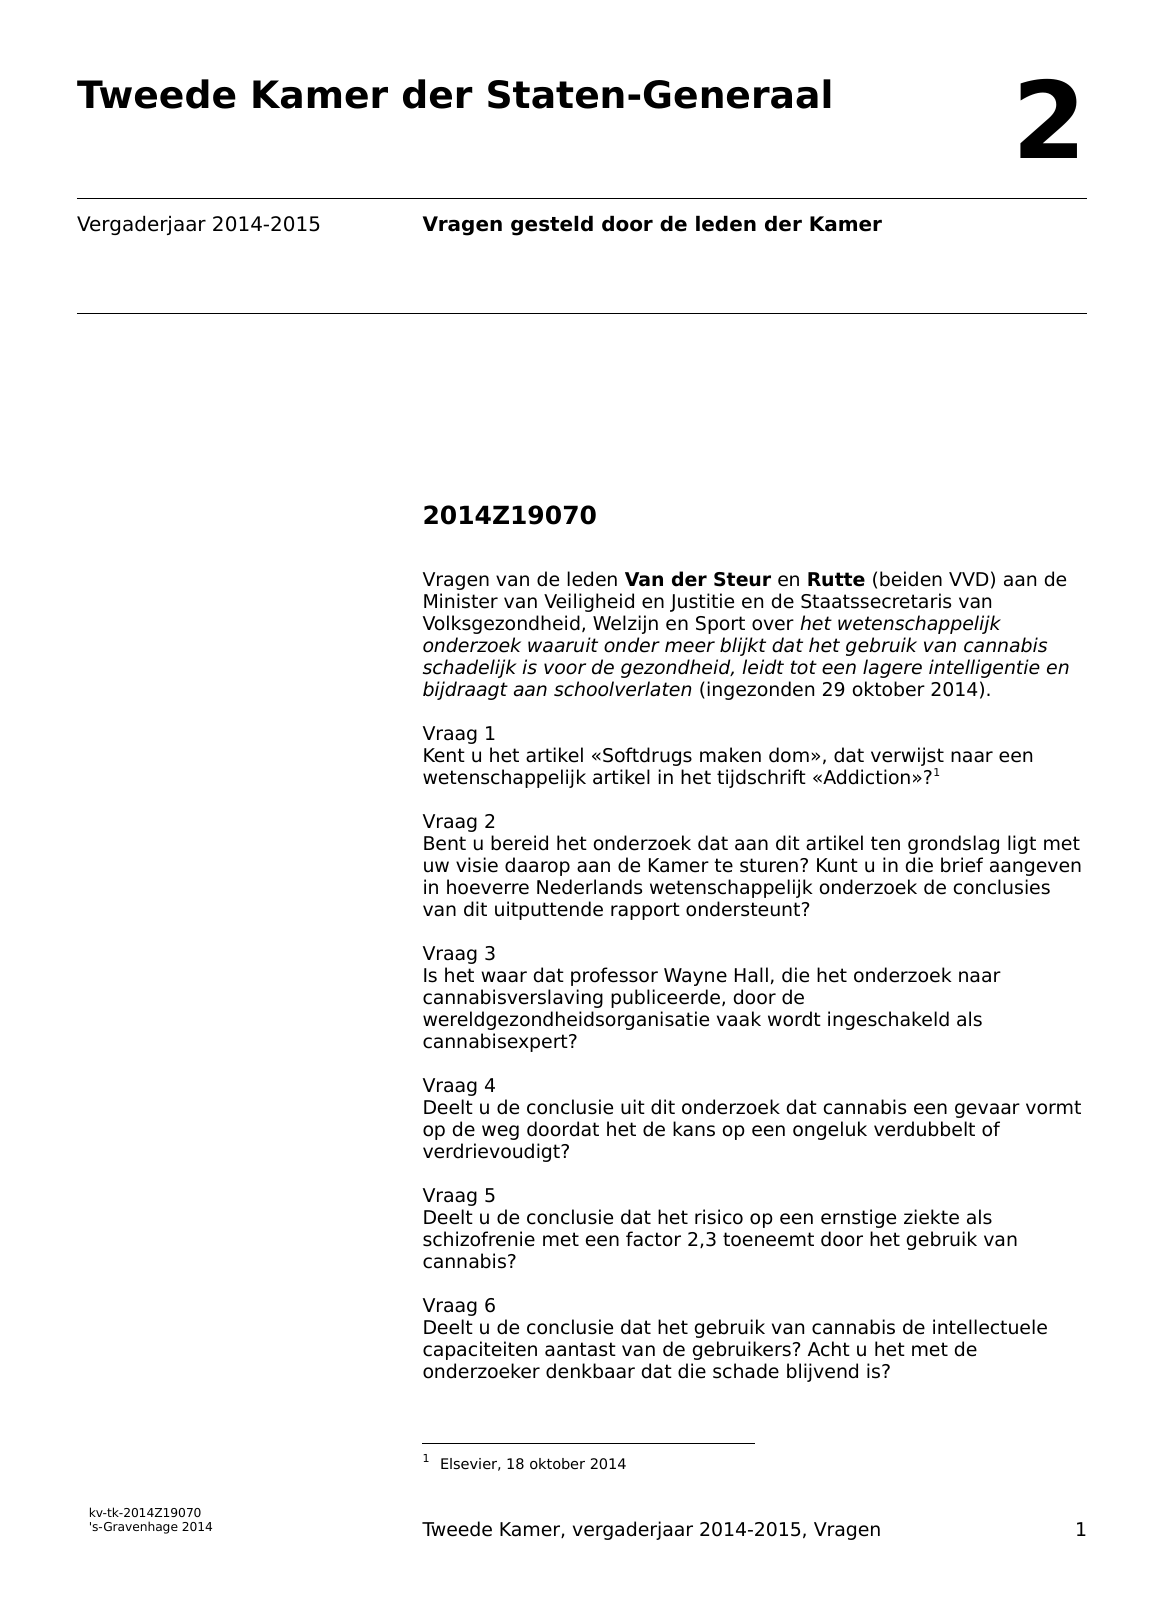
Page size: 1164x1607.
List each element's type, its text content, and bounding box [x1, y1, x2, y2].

table_header 2 [886, 59, 1087, 198]
text Vraag 3 [422, 943, 1087, 965]
text Vraag 1 [422, 723, 1087, 745]
table_cell Vragen gesteld door de leden der Kamer [422, 199, 1087, 313]
text Bent u bereid het onderzoek dat aan dit artikel ten grondslag ligt met uw visie daarop aan de Kamer te sturen? Kunt u in die brief aangeven in hoeverre Nederlands wetenschappelijk onderzoek de conclusies van dit uitputtende rapport ondersteunt? [422, 833, 1087, 921]
text Is het waar dat professor Wayne Hall, die het onderzoek naar cannabisverslaving publiceerde, door de wereldgezondheidsorganisatie vaak wordt ingeschakeld als cannabisexpert? [422, 965, 1087, 1053]
text 's-Gravenhage 2014 [88, 1520, 323, 1534]
text Deelt u de conclusie dat het risico op een ernstige ziekte als schizofrenie met een factor 2,3 toeneemt door het gebruik van cannabis? [422, 1207, 1087, 1273]
text Elsevier, 18 oktober 2014 [422, 1452, 1087, 1474]
text Vraag 6 [422, 1295, 1087, 1317]
text Vraag 2 [422, 811, 1087, 833]
table_cell Vergaderjaar 2014-2015 [77, 199, 422, 313]
table_header Tweede Kamer der Staten-Generaal [77, 59, 886, 198]
text Vragen van de leden Van der Steur en Rutte (beiden VVD) aan de Minister van Veiligheid en Justitie en de Staatssecretaris van Volksgezondheid, Welzijn en Sport over het wetenschappelijk onderzoek waaruit onder meer blijkt dat het gebruik van cannabis schadelijk is voor de gezondheid, leidt tot een lagere intelligentie en bijdraagt aan schoolverlaten (ingezonden 29 oktober 2014). [422, 569, 1087, 701]
text 2014Z19070 [422, 501, 1087, 531]
text Vraag 4 [422, 1075, 1087, 1097]
text kv-tk-2014Z19070 [88, 1506, 323, 1520]
text Deelt u de conclusie uit dit onderzoek dat cannabis een gevaar vormt op de weg doordat het de kans op een ongeluk verdubbelt of verdrievoudigt? [422, 1097, 1087, 1163]
text Kent u het artikel «Softdrugs maken dom», dat verwijst naar een wetenschappelijk artikel in het tijdschrift «Addiction»? [422, 745, 1087, 789]
text Vraag 5 [422, 1185, 1087, 1207]
text Deelt u de conclusie dat het gebruik van cannabis de intellectuele capaciteiten aantast van de gebruikers? Acht u het met de onderzoeker denkbaar dat die schade blijvend is? [422, 1317, 1087, 1383]
